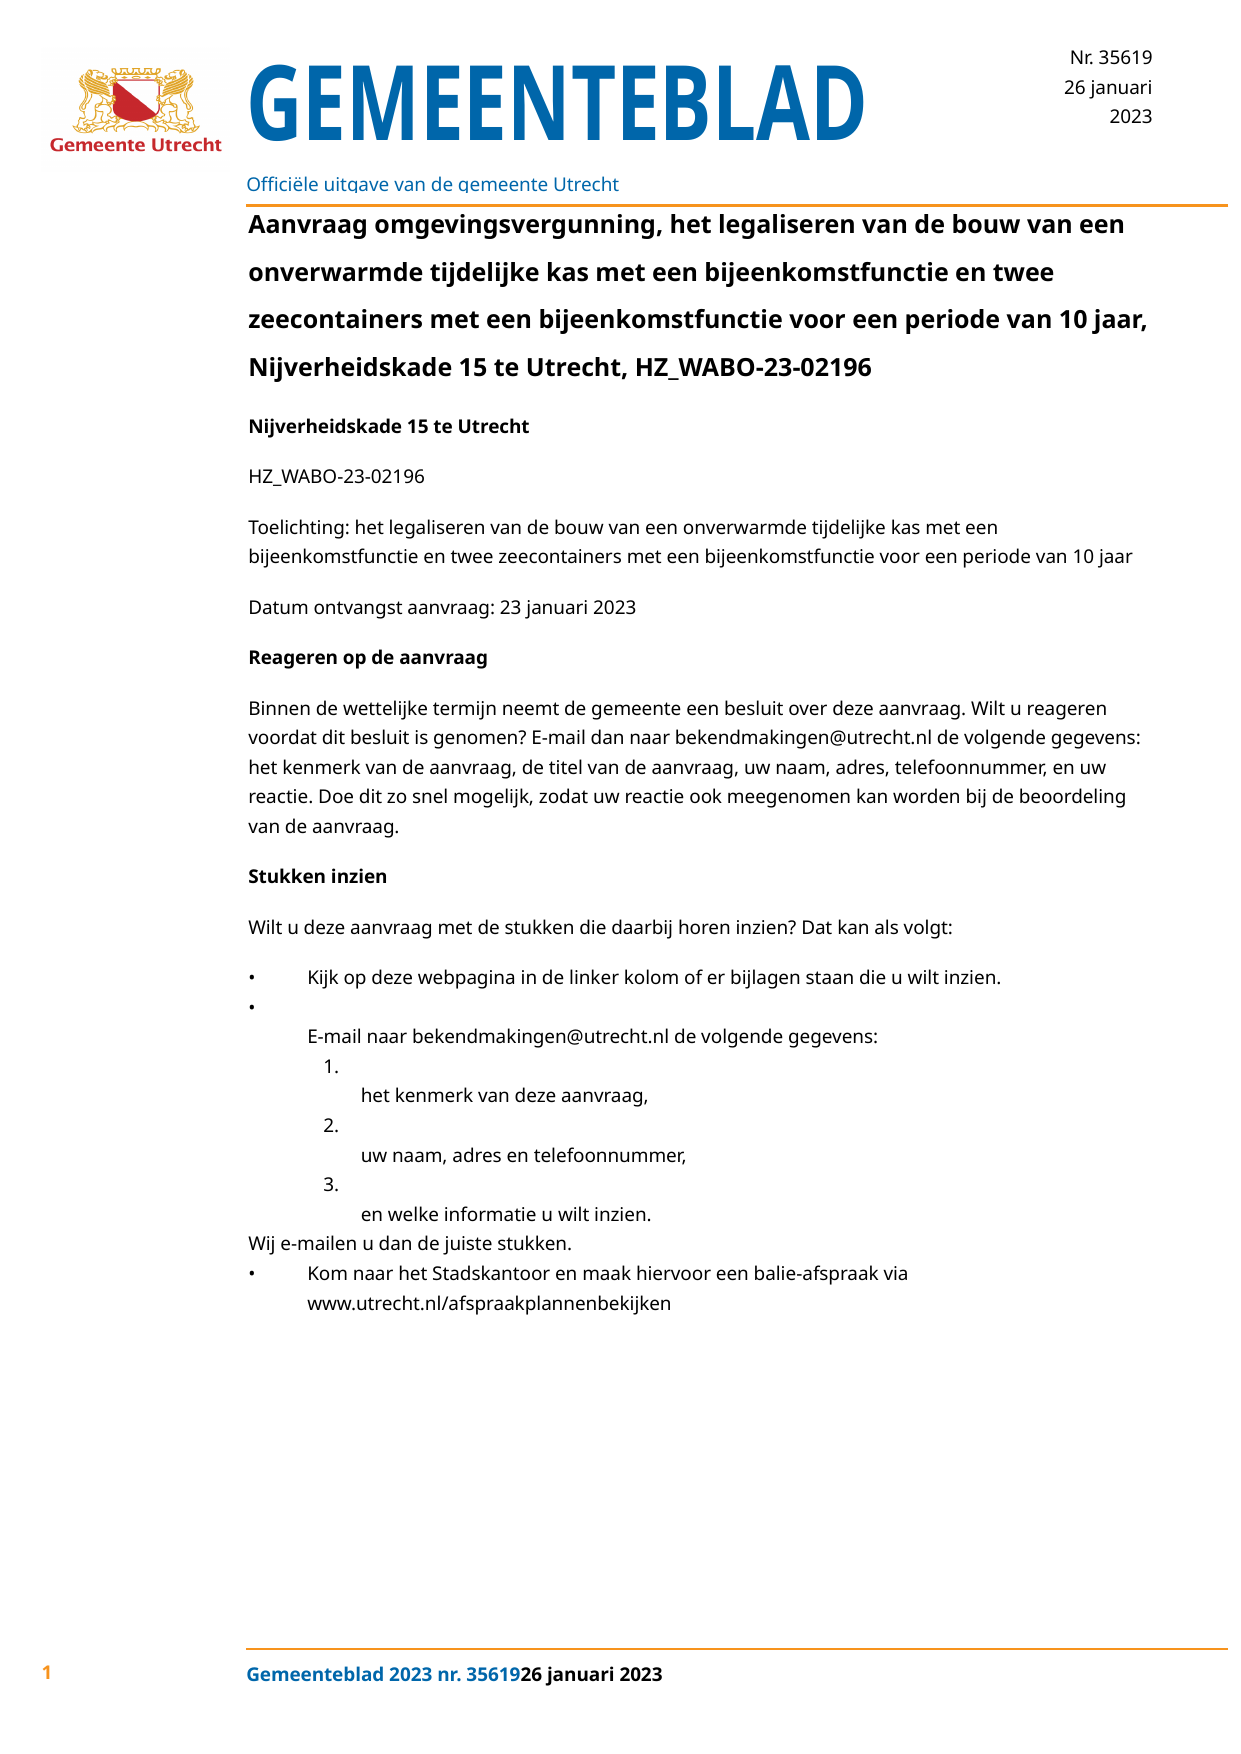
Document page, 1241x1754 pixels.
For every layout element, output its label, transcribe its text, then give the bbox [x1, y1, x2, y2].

list Kijk op deze webpagina in de linker kolom of er bijlagen staan die u wilt inzien. [248, 964, 1152, 990]
list en welke informatie u wilt inzien. [323, 1201, 1152, 1227]
text Reageren op de aanvraag [248, 644, 1152, 670]
text Binnen de wettelijke termijn neemt de gemeente een besluit over deze aanvraag. Wilt u reageren voordat dit besluit is genomen? E-mail dan naar bekendmakingen@utrecht.nl de volgende gegevens: het kenmerk van de aanvraag, de titel van de aanvraag, uw naam, adres, telefoonnummer, en uw reactie. Doe dit zo snel mogelijk, zodat uw reactie ook meegenomen kan worden bij de beoordeling van de aanvraag. [248, 695, 1152, 839]
text Nijverheidskade 15 te Utrecht [248, 413, 1152, 439]
text HZ_WABO-23-02196 [248, 463, 1152, 489]
list E-mail naar bekendmakingen@utrecht.nl de volgende gegevens: [248, 1023, 1152, 1049]
text Wij e-mailen u dan de juiste stukken. [248, 1231, 1152, 1256]
text Toelichting: het legaliseren van de bouw van een onverwarmde tijdelijke kas met een bijeenkomstfunctie en twee zeecontainers met een bijeenkomstfunctie voor een periode van 10 jaar [248, 514, 1152, 569]
text Datum ontvangst aanvraag: 23 januari 2023 [248, 594, 1152, 620]
list uw naam, adres en telefoonnummer, [323, 1142, 1152, 1168]
text Wilt u deze aanvraag met de stukken die daarbij horen inzien? Dat kan als volgt: [248, 914, 1152, 940]
list Kom naar het Stadskantoor en maak hiervoor een balie-afspraak via www.utrecht.nl/afspraakplannenbekijken [248, 1260, 1152, 1316]
list het kenmerk van deze aanvraag, [323, 1083, 1152, 1108]
text Stukken inzien [248, 863, 1152, 889]
picture [41, 47, 231, 172]
text Aanvraag omgevingsvergunning, het legaliseren van de bouw van een onverwarmde tijdelijke kas met een bijeenkomstfunctie en twee zeecontainers met een bijeenkomstfunctie voor een periode van 10 jaar, Nijverheidskade 15 te Utrecht, HZ_WABO-23-02196 [248, 207, 1152, 384]
